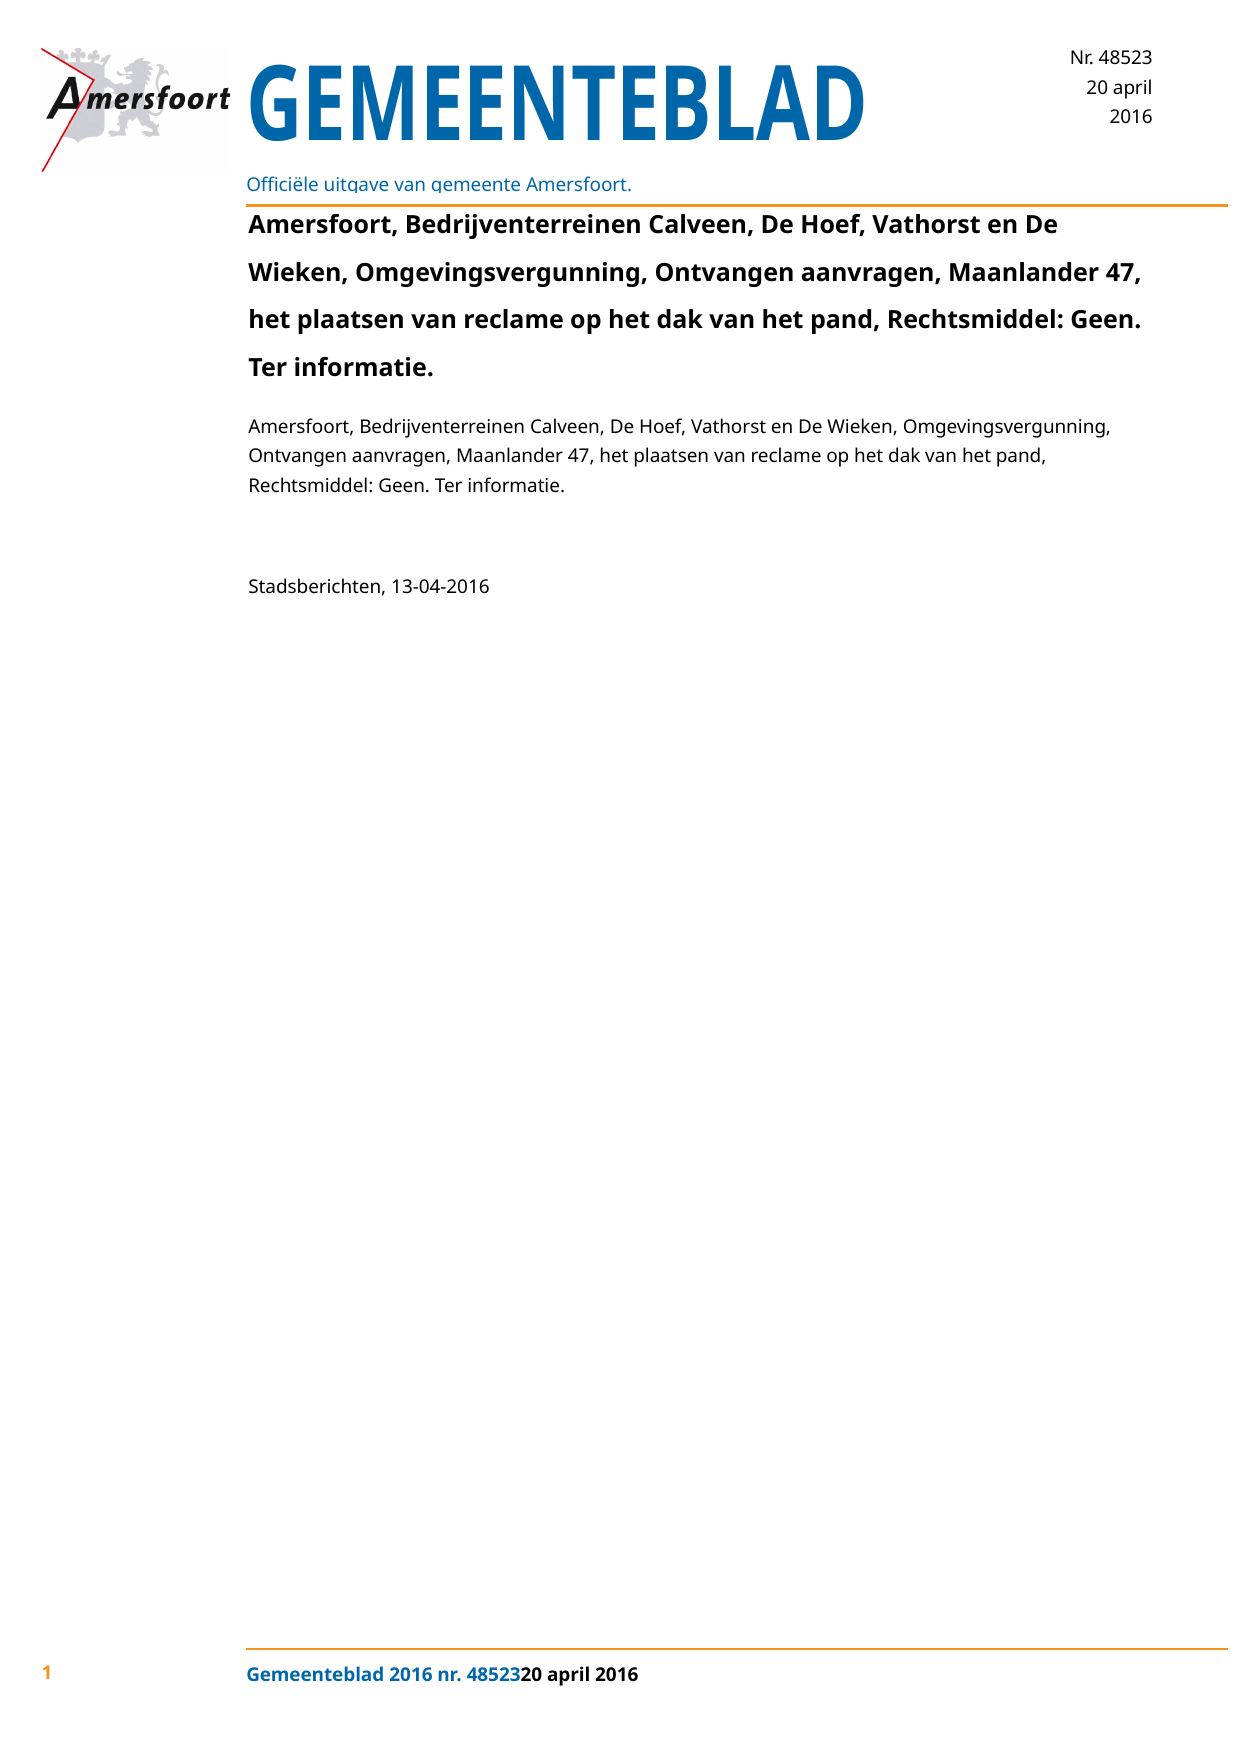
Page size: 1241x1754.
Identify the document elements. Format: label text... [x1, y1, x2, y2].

text Stadsberichten, 13-04-2016 [248, 573, 1152, 599]
text Amersfoort, Bedrijventerreinen Calveen, De Hoef, Vathorst en De Wieken, Omgevingsvergunning, Ontvangen aanvragen, Maanlander 47, het plaatsen van reclame op het dak van het pand, Rechtsmiddel: Geen. Ter informatie. [248, 207, 1152, 384]
picture [41, 47, 231, 172]
text Amersfoort, Bedrijventerreinen Calveen, De Hoef, Vathorst en De Wieken, Omgevingsvergunning, Ontvangen aanvragen, Maanlander 47, het plaatsen van reclame op het dak van het pand, Rechtsmiddel: Geen. Ter informatie. [248, 413, 1152, 498]
